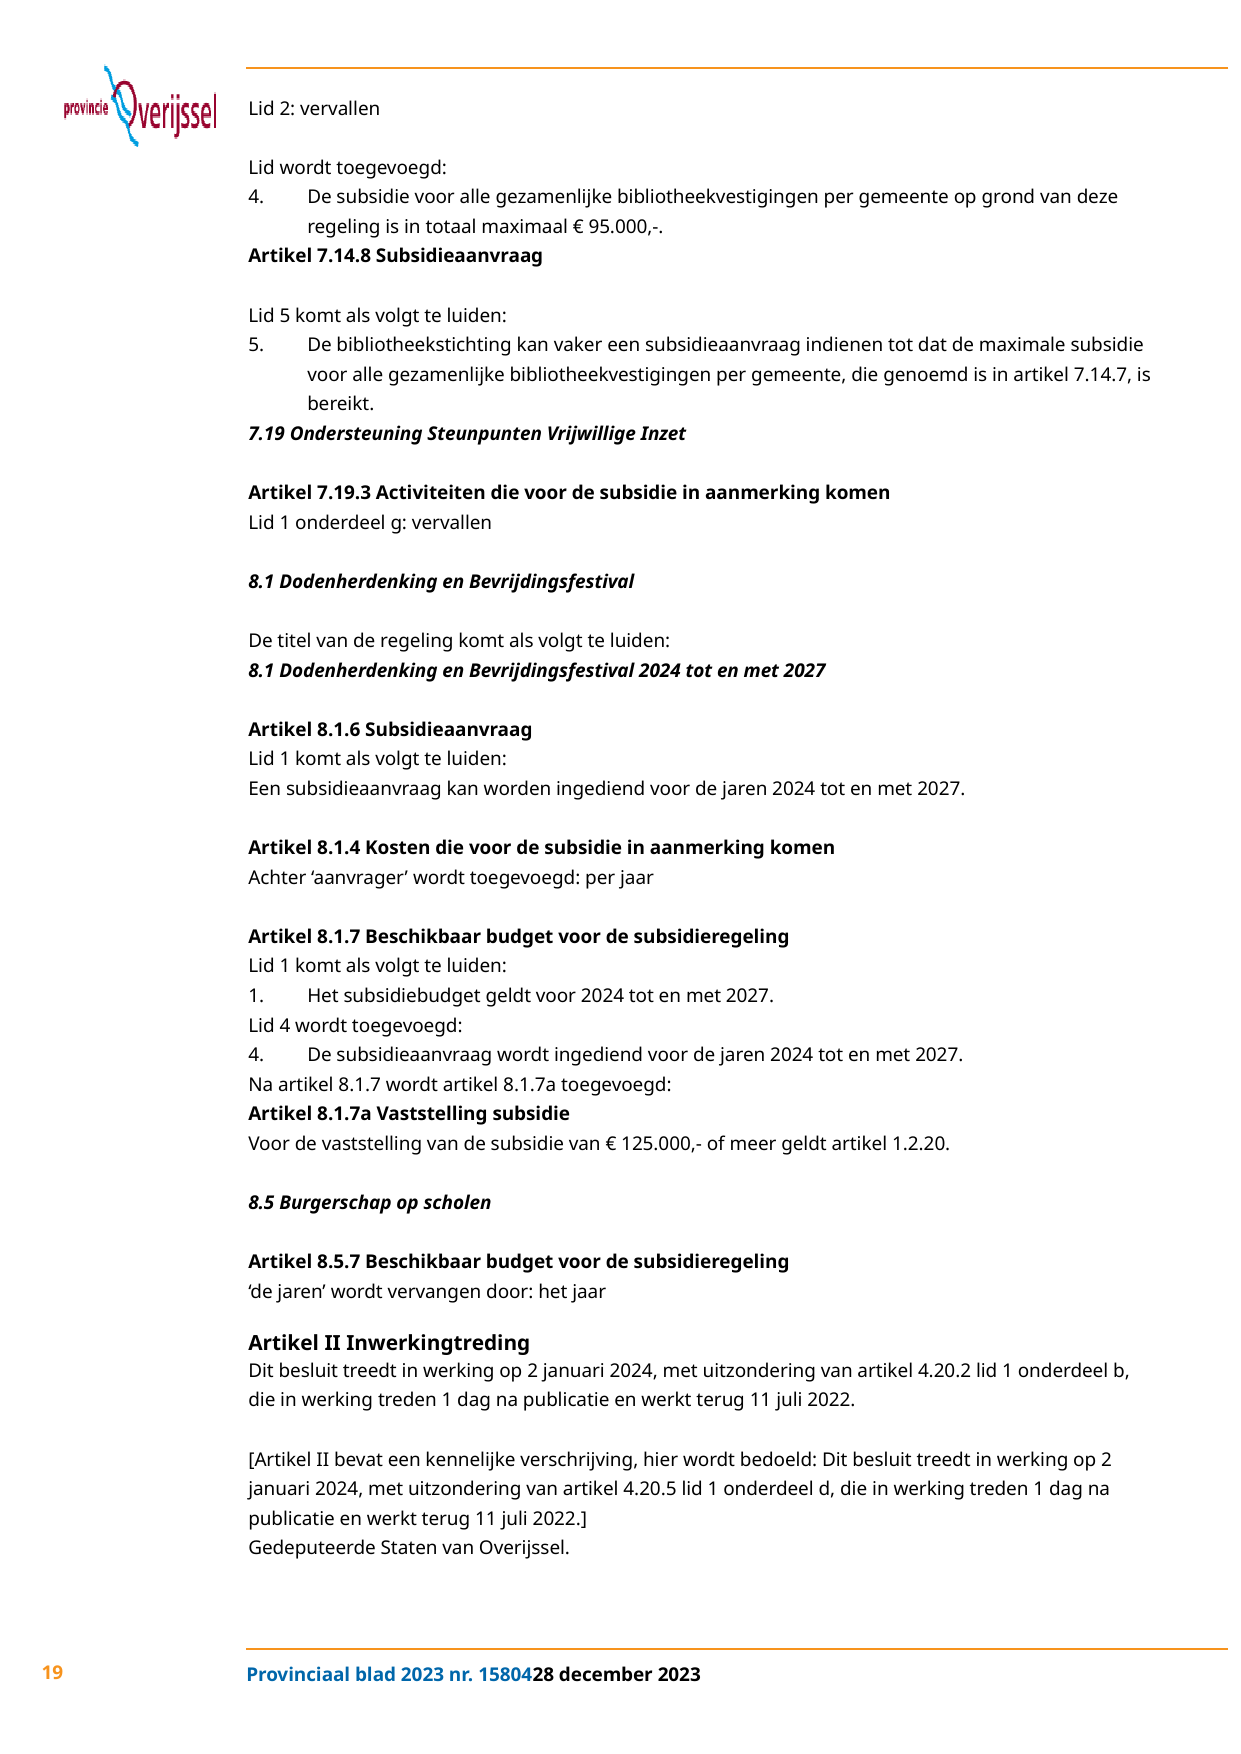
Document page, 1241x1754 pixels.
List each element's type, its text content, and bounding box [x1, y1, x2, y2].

text Artikel 8.5.7 Beschikbaar budget voor de subsidieregeling [248, 1248, 1152, 1274]
text Lid 2: vervallen [248, 95, 1152, 121]
text De titel van de regeling komt als volgt te luiden: [248, 627, 1152, 653]
text Lid 1 onderdeel g: vervallen [248, 509, 1152, 535]
text ‘de jaren’ wordt vervangen door: het jaar [248, 1278, 1152, 1304]
text Dit besluit treedt in werking op 2 januari 2024, met uitzondering van artikel 4.20.2 lid 1 onderdeel b, die in werking treden 1 dag na publicatie en werkt terug 11 juli 2022. [248, 1357, 1152, 1412]
text Lid wordt toegevoegd: [248, 154, 1152, 180]
text Artikel 8.1.6 Subsidieaanvraag [248, 716, 1152, 742]
text 8.1 Dodenherdenking en Bevrijdingsfestival 2024 tot en met 2027 [248, 657, 1152, 683]
text Artikel 7.19.3 Activiteiten die voor de subsidie in aanmerking komen [248, 479, 1152, 505]
text [Artikel II bevat een kennelijke verschrijving, hier wordt bedoeld: Dit besluit treedt in werking op 2 januari 2024, met uitzondering van artikel 4.20.5 lid 1 onderdeel d, die in werking treden 1 dag na publicatie en werkt terug 11 juli 2022.] [248, 1446, 1152, 1531]
list De subsidie voor alle gezamenlijke bibliotheekvestigingen per gemeente op grond van deze regeling is in totaal maximaal € 95.000,-. [248, 183, 1152, 239]
text 8.1 Dodenherdenking en Bevrijdingsfestival [248, 568, 1152, 594]
list De bibliotheekstichting kan vaker een subsidieaanvraag indienen tot dat de maximale subsidie voor alle gezamenlijke bibliotheekvestigingen per gemeente, die genoemd is in artikel 7.14.7, is bereikt. [248, 331, 1152, 416]
text Artikel 8.1.4 Kosten die voor de subsidie in aanmerking komen [248, 834, 1152, 860]
list De subsidieaanvraag wordt ingediend voor de jaren 2024 tot en met 2027. [248, 1041, 1152, 1067]
list Het subsidiebudget geldt voor 2024 tot en met 2027. [248, 982, 1152, 1008]
text Voor de vaststelling van de subsidie van € 125.000,- of meer geldt artikel 1.2.20. [248, 1130, 1152, 1156]
text 7.19 Ondersteuning Steunpunten Vrijwillige Inzet [248, 420, 1152, 446]
text Na artikel 8.1.7 wordt artikel 8.1.7a toegevoegd: [248, 1071, 1152, 1097]
text 8.5 Burgerschap op scholen [248, 1189, 1152, 1215]
text Lid 1 komt als volgt te luiden: [248, 953, 1152, 978]
text Gedeputeerde Staten van Overijssel. [248, 1534, 1152, 1560]
text Artikel 8.1.7 Beschikbaar budget voor de subsidieregeling [248, 923, 1152, 949]
text Een subsidieaanvraag kan worden ingediend voor de jaren 2024 tot en met 2027. [248, 775, 1152, 801]
text Artikel II Inwerkingtreding [248, 1328, 1152, 1357]
text Artikel 8.1.7a Vaststelling subsidie [248, 1101, 1152, 1126]
picture [41, 47, 231, 172]
text Artikel 7.14.8 Subsidieaanvraag [248, 243, 1152, 268]
text Achter ‘aanvrager’ wordt toegevoegd: per jaar [248, 864, 1152, 890]
text Lid 5 komt als volgt te luiden: [248, 302, 1152, 328]
text Lid 1 komt als volgt te luiden: [248, 746, 1152, 771]
text Lid 4 wordt toegevoegd: [248, 1012, 1152, 1038]
